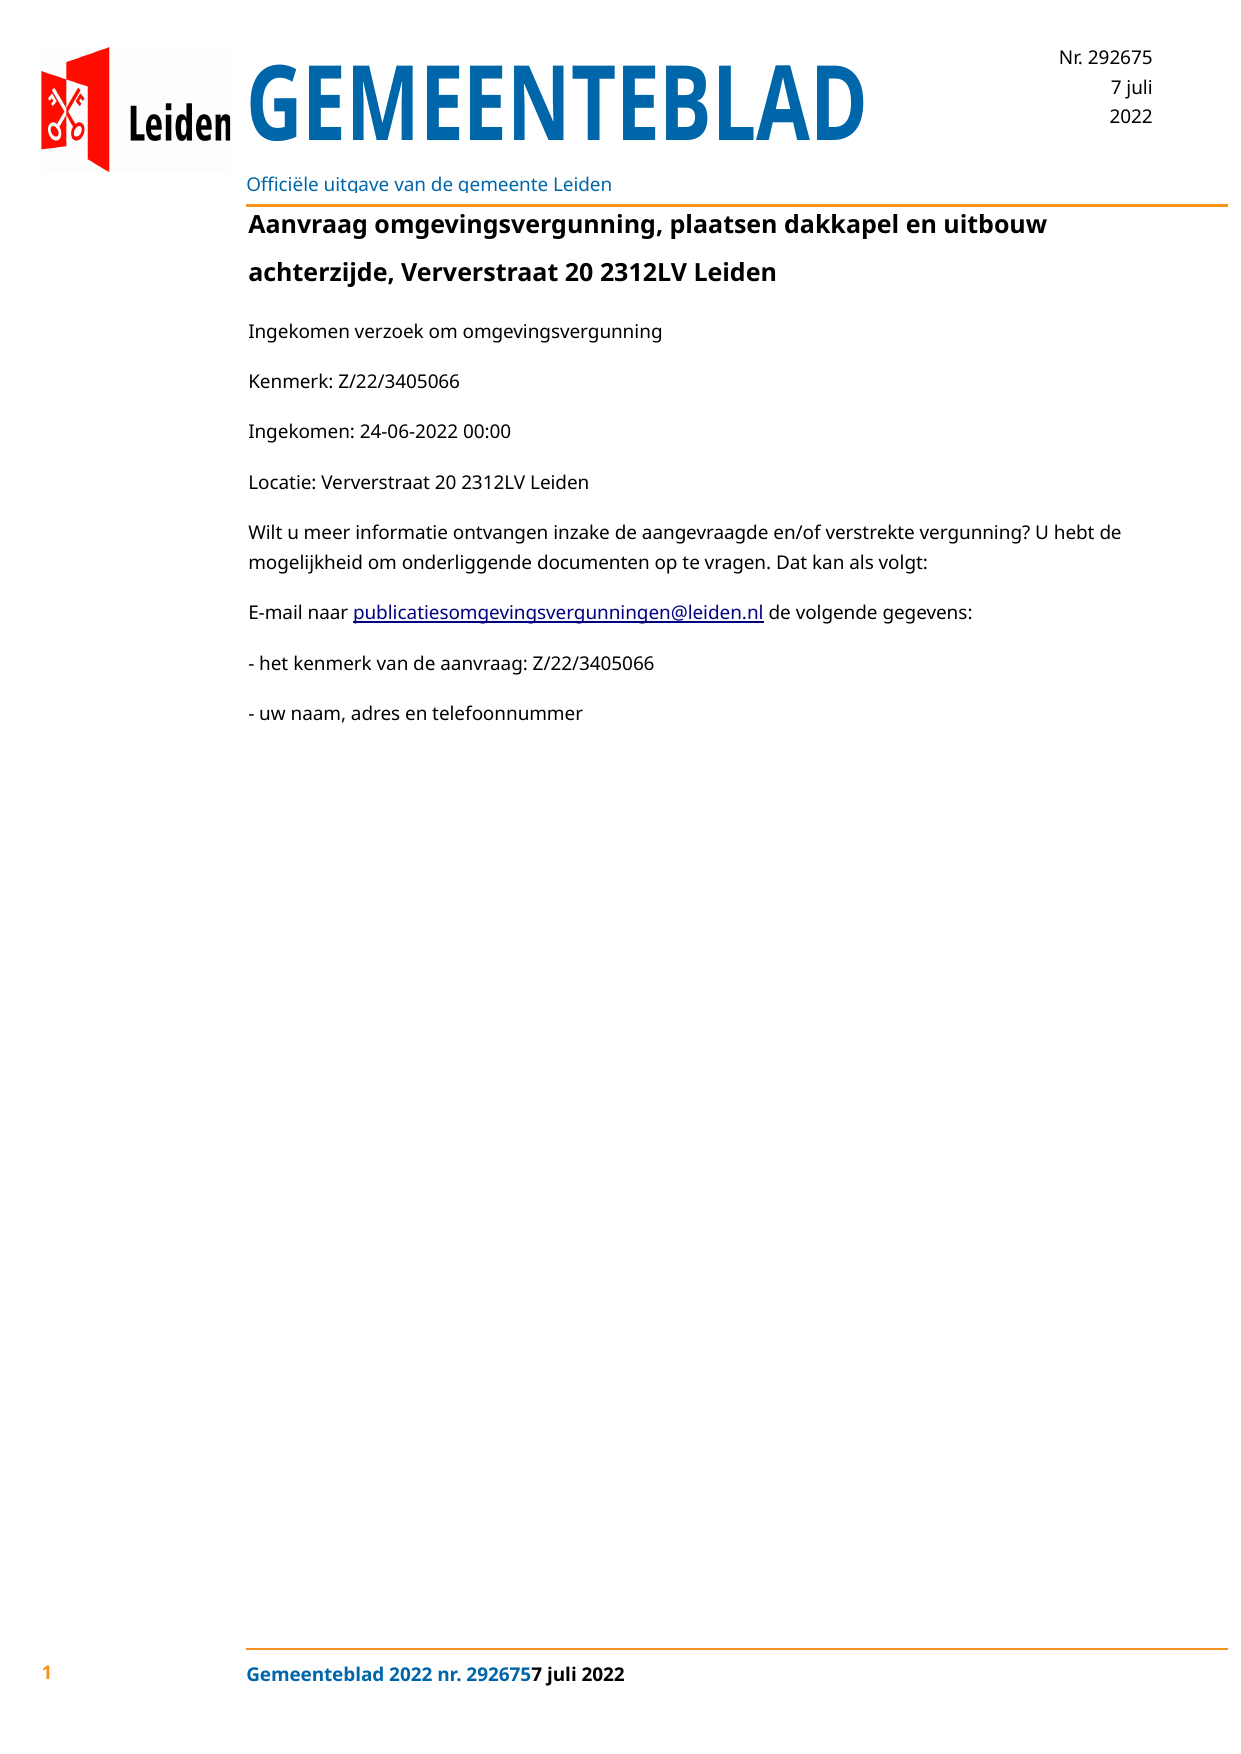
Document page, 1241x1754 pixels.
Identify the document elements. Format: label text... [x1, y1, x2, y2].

text Wilt u meer informatie ontvangen inzake de aangevraagde en/of verstrekte vergunning? U hebt de mogelijkheid om onderliggende documenten op te vragen. Dat kan als volgt: [248, 519, 1152, 575]
text Locatie: Ververstraat 20 2312LV Leiden [248, 469, 1152, 495]
text Kenmerk: Z/22/3405066 [248, 368, 1152, 394]
picture [41, 47, 231, 172]
text - het kenmerk van de aanvraag: Z/22/3405066 [248, 650, 1152, 676]
text - uw naam, adres en telefoonnummer [248, 700, 1152, 726]
text Ingekomen verzoek om omgevingsvergunning [248, 318, 1152, 344]
text Ingekomen: 24-06-2022 00:00 [248, 419, 1152, 444]
text E-mail naar publicatiesomgevingsvergunningen@leiden.nl de volgende gegevens: [248, 599, 1152, 625]
text Aanvraag omgevingsvergunning, plaatsen dakkapel en uitbouw achterzijde, Ververstraat 20 2312LV Leiden [248, 207, 1152, 288]
